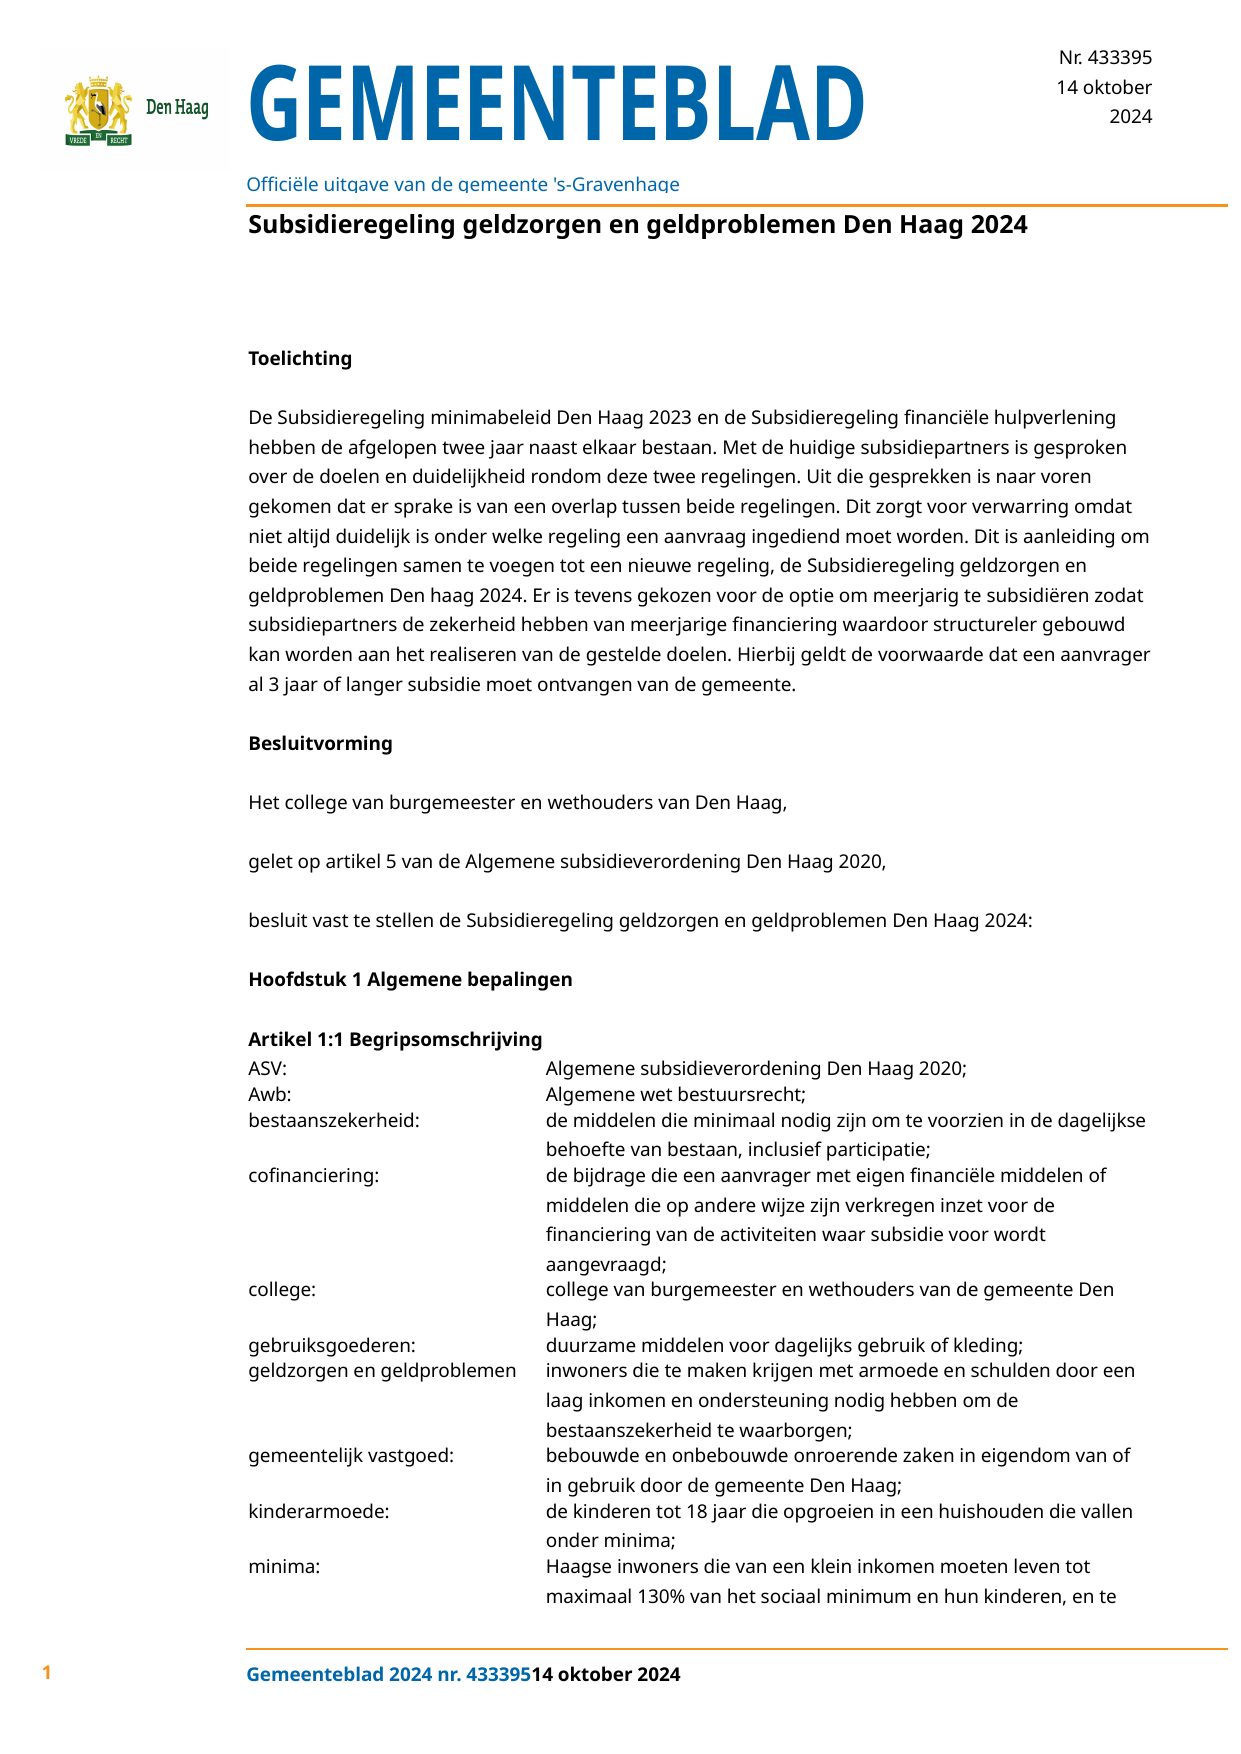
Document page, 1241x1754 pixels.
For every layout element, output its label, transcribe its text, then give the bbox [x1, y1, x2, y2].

table_cell gemeentelijk vastgoed: [248, 1443, 546, 1498]
table_cell college: [248, 1277, 546, 1332]
text Toelichting [248, 345, 1152, 371]
table_cell bebouwde en onbebouwde onroerende zaken in eigendom van of in gebruik door de gemeente Den Haag; [546, 1443, 1152, 1498]
table_cell Algemene wet bestuursrecht; [546, 1081, 1152, 1107]
text De Subsidieregeling minimabeleid Den Haag 2023 en de Subsidieregeling financiële hulpverlening hebben de afgelopen twee jaar naast elkaar bestaan. Met de huidige subsidiepartners is gesproken over de doelen en duidelijkheid rondom deze twee regelingen. Uit die gesprekken is naar voren gekomen dat er sprake is van een overlap tussen beide regelingen. Dit zorgt voor verwarring omdat niet altijd duidelijk is onder welke regeling een aanvraag ingediend moet worden. Dit is aanleiding om beide regelingen samen te voegen tot een nieuwe regeling, de Subsidieregeling geldzorgen en geldproblemen Den haag 2024. Er is tevens gekozen voor de optie om meerjarig te subsidiëren zodat subsidiepartners de zekerheid hebben van meerjarige financiering waardoor structureler gebouwd kan worden aan het realiseren van de gestelde doelen. Hierbij geldt de voorwaarde dat een aanvrager al 3 jaar of langer subsidie moet ontvangen van de gemeente. [248, 404, 1152, 696]
table_cell duurzame middelen voor dagelijks gebruik of kleding; [546, 1332, 1152, 1358]
table_cell college van burgemeester en wethouders van de gemeente Den Haag; [546, 1277, 1152, 1332]
table_cell kinderarmoede: [248, 1498, 546, 1553]
text besluit vast te stellen de Subsidieregeling geldzorgen en geldproblemen Den Haag 2024: [248, 907, 1152, 933]
text Het college van burgemeester en wethouders van Den Haag, [248, 789, 1152, 815]
table_header ASV: [248, 1055, 546, 1081]
table_cell de middelen die minimaal nodig zijn om te voorzien in de dagelijkse behoefte van bestaan, inclusief participatie; [546, 1107, 1152, 1162]
text Besluitvorming [248, 730, 1152, 756]
table_header Algemene subsidieverordening Den Haag 2020; [546, 1055, 1152, 1081]
table_cell bestaanszekerheid: [248, 1107, 546, 1162]
table_cell cofinanciering: [248, 1162, 546, 1277]
table_cell de bijdrage die een aanvrager met eigen financiële middelen of middelen die op andere wijze zijn verkregen inzet voor de financiering van de activiteiten waar subsidie voor wordt aangevraagd; [546, 1162, 1152, 1277]
table_cell minima: [248, 1553, 546, 1608]
table_cell de kinderen tot 18 jaar die opgroeien in een huishouden die vallen onder minima; [546, 1498, 1152, 1553]
table_cell geldzorgen en geldproblemen [248, 1358, 546, 1443]
table_cell inwoners die te maken krijgen met armoede en schulden door een laag inkomen en ondersteuning nodig hebben om de bestaanszekerheid te waarborgen; [546, 1358, 1152, 1443]
text gelet op artikel 5 van de Algemene subsidieverordening Den Haag 2020, [248, 848, 1152, 874]
text Subsidieregeling geldzorgen en geldproblemen Den Haag 2024 [248, 207, 1152, 241]
picture [41, 47, 231, 172]
text Hoofdstuk 1 Algemene bepalingen [248, 967, 1152, 992]
text Artikel 1:1 Begripsomschrijving [248, 1026, 1152, 1051]
table_cell gebruiksgoederen: [248, 1332, 546, 1358]
table_cell Awb: [248, 1081, 546, 1107]
table_cell Haagse inwoners die van een klein inkomen moeten leven tot maximaal 130% van het sociaal minimum en hun kinderen, en te [546, 1553, 1152, 1608]
